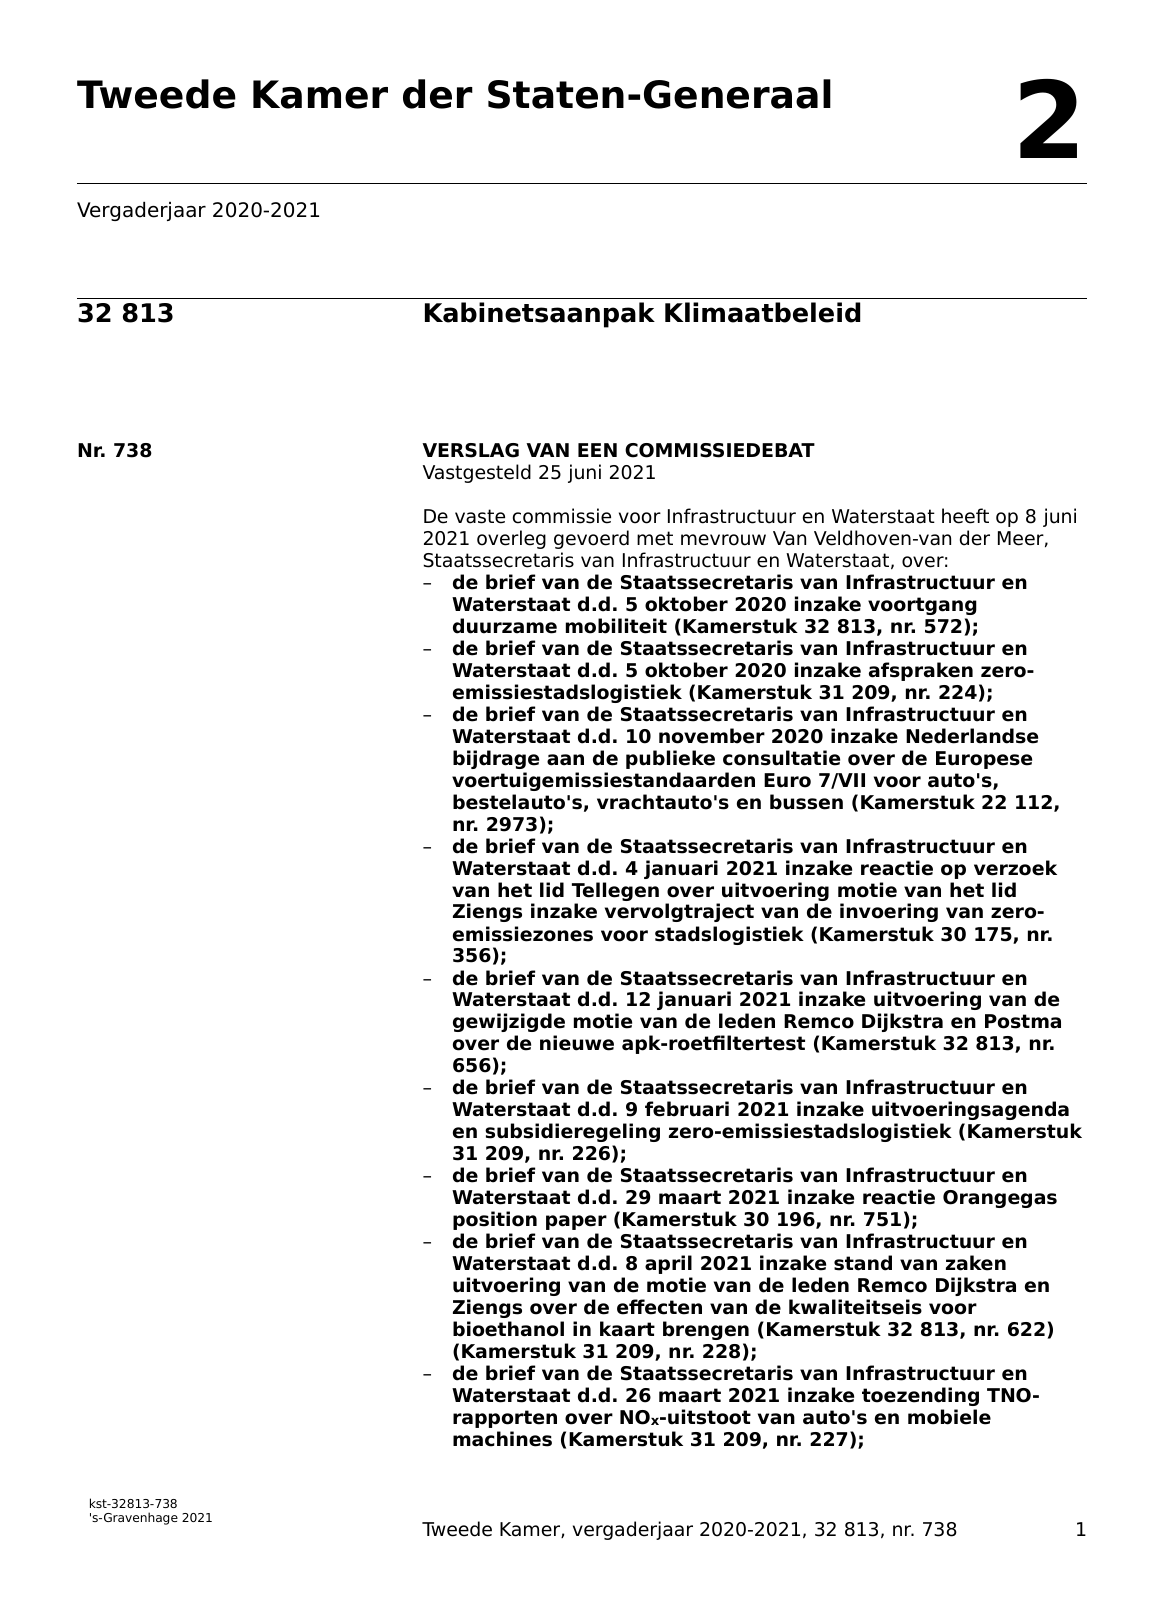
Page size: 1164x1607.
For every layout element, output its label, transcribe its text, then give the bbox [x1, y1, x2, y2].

text De vaste commissie voor Infrastructuur en Waterstaat heeft op 8 juni 2021 overleg gevoerd met mevrouw Van Veldhoven-van der Meer, Staatssecretaris van Infrastructuur en Waterstaat, over: [422, 506, 1087, 572]
subtitle 32 813 Kabinetsaanpak Klimaatbeleid [77, 299, 1087, 329]
text – de brief van de Staatssecretaris van Infrastructuur en Waterstaat d.d. 29 maart 2021 inzake reactie Orangegas position paper (Kamerstuk 30 196, nr. 751); [422, 1165, 1087, 1231]
subtitle Nr. 738 VERSLAG VAN EEN COMMISSIEDEBAT [77, 440, 1087, 462]
text – de brief van de Staatssecretaris van Infrastructuur en Waterstaat d.d. 8 april 2021 inzake stand van zaken uitvoering van de motie van de leden Remco Dijkstra en Ziengs over de effecten van de kwaliteitseis voor bioethanol in kaart brengen (Kamerstuk 32 813, nr. 622) (Kamerstuk 31 209, nr. 228); [422, 1231, 1087, 1363]
text – de brief van de Staatssecretaris van Infrastructuur en Waterstaat d.d. 26 maart 2021 inzake toezending TNO-rapporten over NOx-uitstoot van auto's en mobiele machines (Kamerstuk 31 209, nr. 227); [422, 1363, 1087, 1451]
text kst-32813-738 [88, 1497, 323, 1511]
text – de brief van de Staatssecretaris van Infrastructuur en Waterstaat d.d. 9 februari 2021 inzake uitvoeringsagenda en subsidieregeling zero-emissiestadslogistiek (Kamerstuk 31 209, nr. 226); [422, 1077, 1087, 1165]
text – de brief van de Staatssecretaris van Infrastructuur en Waterstaat d.d. 12 januari 2021 inzake uitvoering van de gewijzigde motie van de leden Remco Dijkstra en Postma over de nieuwe apk-roetfiltertest (Kamerstuk 32 813, nr. 656); [422, 967, 1087, 1077]
table_header 2 [886, 59, 1087, 183]
text 's-Gravenhage 2021 [88, 1511, 323, 1525]
table_cell Vergaderjaar 2020-2021 [77, 184, 1087, 298]
text – de brief van de Staatssecretaris van Infrastructuur en Waterstaat d.d. 10 november 2020 inzake Nederlandse bijdrage aan de publieke consultatie over de Europese voertuigemissiestandaarden Euro 7/VII voor auto's, bestelauto's, vrachtauto's en bussen (Kamerstuk 22 112, nr. 2973); [422, 704, 1087, 836]
text – de brief van de Staatssecretaris van Infrastructuur en Waterstaat d.d. 4 januari 2021 inzake reactie op verzoek van het lid Tellegen over uitvoering motie van het lid Ziengs inzake vervolgtraject van de invoering van zero-emissiezones voor stadslogistiek (Kamerstuk 30 175, nr. 356); [422, 836, 1087, 967]
text Vastgesteld 25 juni 2021 [422, 462, 1087, 484]
text – de brief van de Staatssecretaris van Infrastructuur en Waterstaat d.d. 5 oktober 2020 inzake afspraken zero-emissiestadslogistiek (Kamerstuk 31 209, nr. 224); [422, 638, 1087, 704]
table_header Tweede Kamer der Staten-Generaal [77, 59, 886, 183]
text – de brief van de Staatssecretaris van Infrastructuur en Waterstaat d.d. 5 oktober 2020 inzake voortgang duurzame mobiliteit (Kamerstuk 32 813, nr. 572); [422, 572, 1087, 638]
